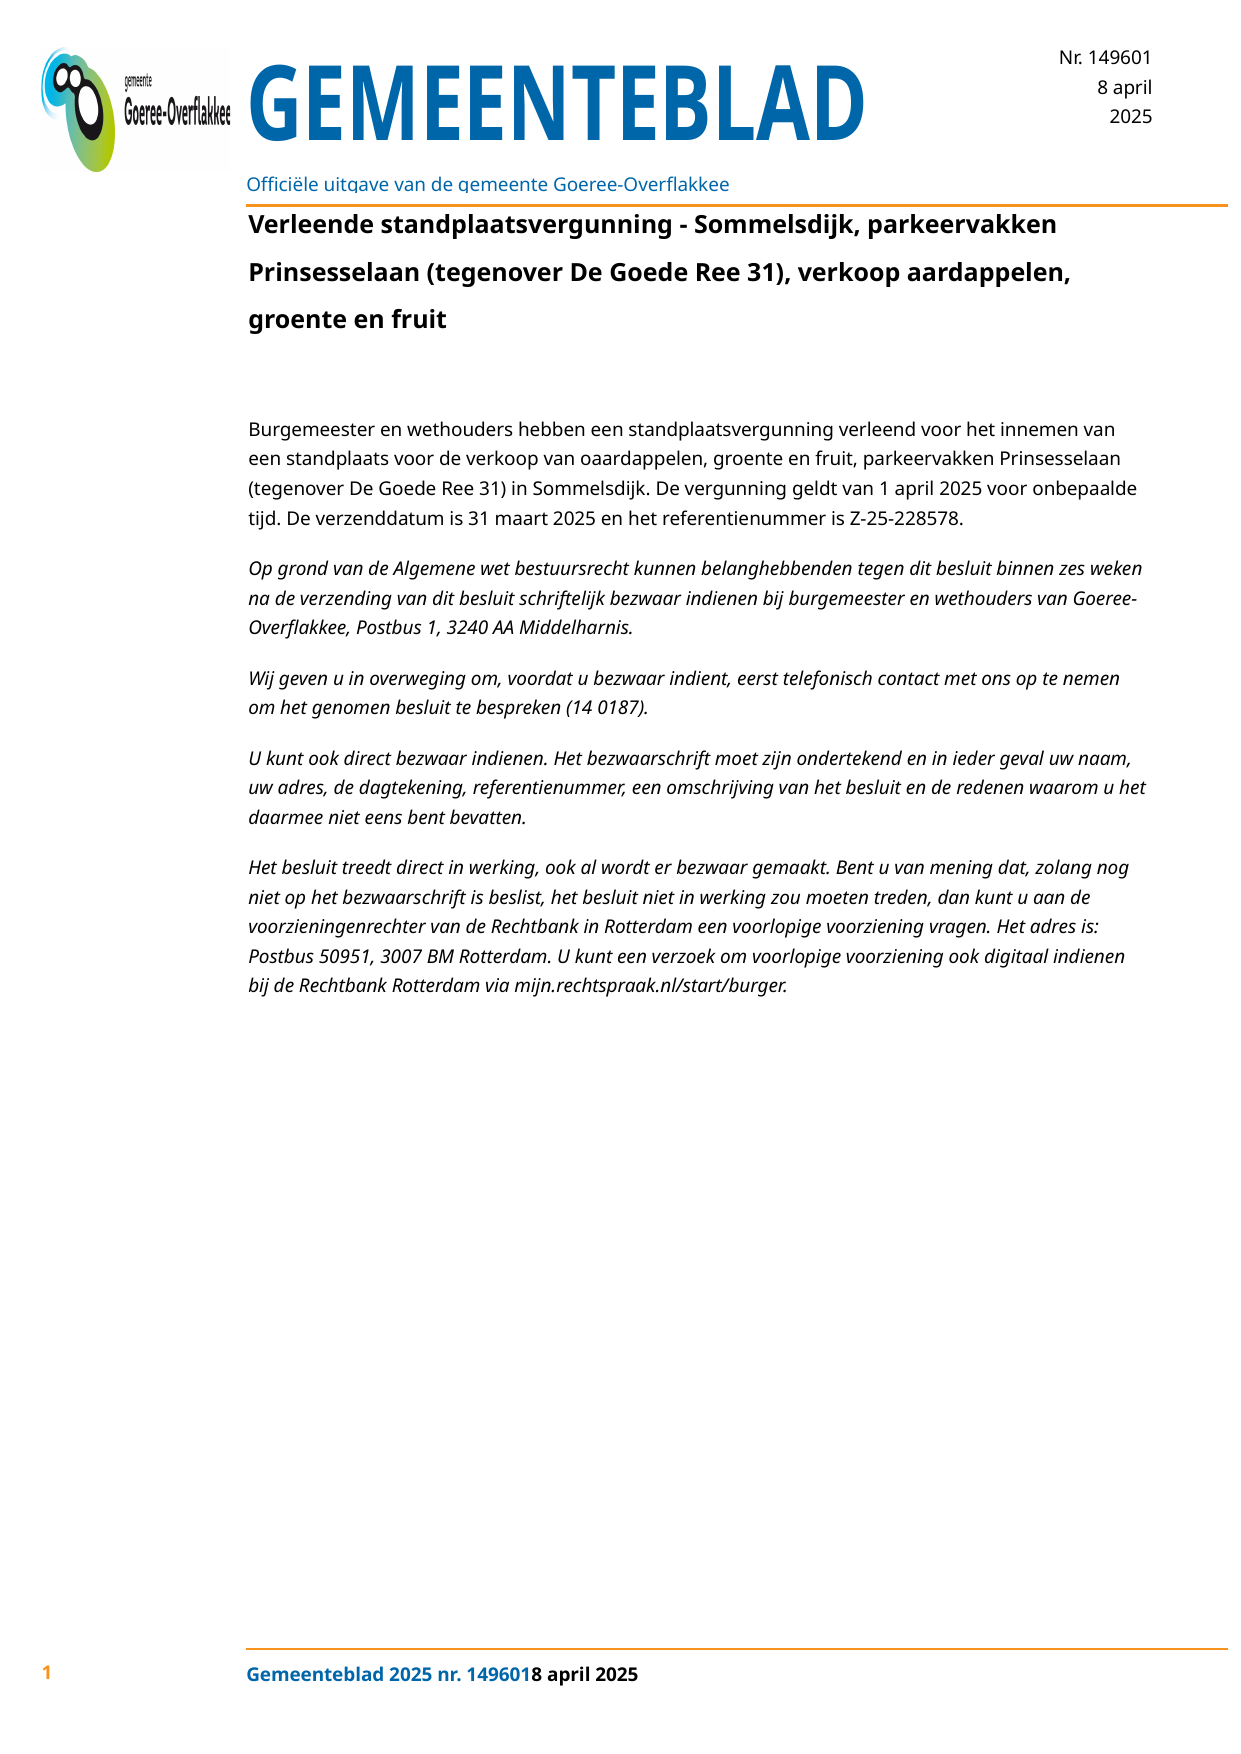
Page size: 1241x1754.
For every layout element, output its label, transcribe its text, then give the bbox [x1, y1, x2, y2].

picture [41, 47, 231, 172]
text U kunt ook direct bezwaar indienen. Het bezwaarschrift moet zijn ondertekend en in ieder geval uw naam, uw adres, de dagtekening, referentienummer, een omschrijving van het besluit en de redenen waarom u het daarmee niet eens bent bevatten. [248, 745, 1152, 829]
text Verleende standplaatsvergunning - Sommelsdijk, parkeervakken Prinsesselaan (tegenover De Goede Ree 31), verkoop aardappelen, groente en fruit [248, 207, 1152, 336]
text Wij geven u in overweging om, voordat u bezwaar indient, eerst telefonisch contact met ons op te nemen om het genomen besluit te bespreken (14 0187). [248, 665, 1152, 720]
text Op grond van de Algemene wet bestuursrecht kunnen belanghebbenden tegen dit besluit binnen zes weken na de verzending van dit besluit schriftelijk bezwaar indienen bij burgemeester en wethouders van Goeree-Overflakkee, Postbus 1, 3240 AA Middelharnis. [248, 555, 1152, 640]
text Het besluit treedt direct in werking, ook al wordt er bezwaar gemaakt. Bent u van mening dat, zolang nog niet op het bezwaarschrift is beslist, het besluit niet in werking zou moeten treden, dan kunt u aan de voorzieningenrechter van de Rechtbank in Rotterdam een voorlopige voorziening vragen. Het adres is: Postbus 50951, 3007 BM Rotterdam. U kunt een verzoek om voorlopige voorziening ook digitaal indienen bij de Rechtbank Rotterdam via mijn.rechtspraak.nl/start/burger. [248, 854, 1152, 998]
text Burgemeester en wethouders hebben een standplaatsvergunning verleend voor het innemen van een standplaats voor de verkoop van oaardappelen, groente en fruit, parkeervakken Prinsesselaan (tegenover De Goede Ree 31) in Sommelsdijk. De vergunning geldt van 1 april 2025 voor onbepaalde tijd. De verzenddatum is 31 maart 2025 en het referentienummer is Z-25-228578. [248, 416, 1152, 530]
